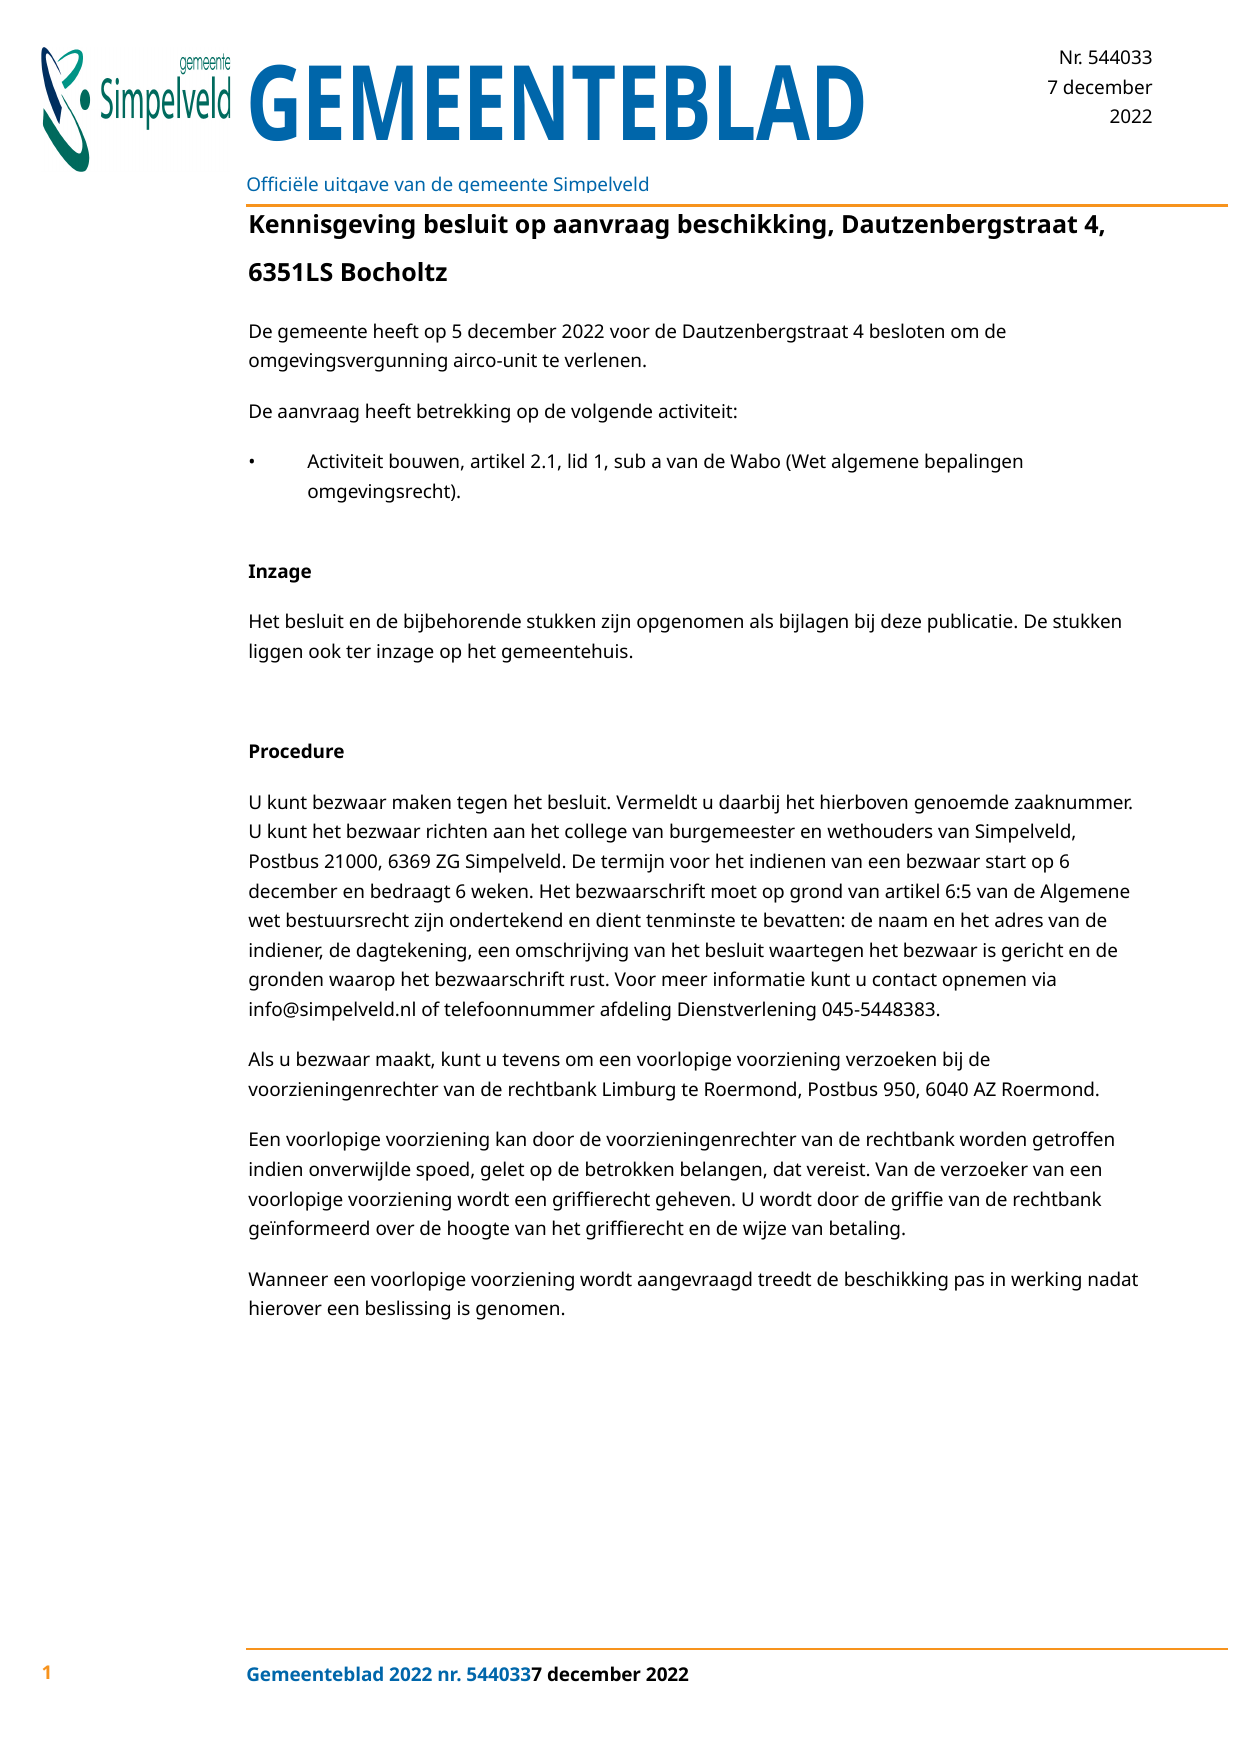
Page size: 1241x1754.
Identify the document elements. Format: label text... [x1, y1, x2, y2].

list Activiteit bouwen, artikel 2.1, lid 1, sub a van de Wabo (Wet algemene bepalingen omgevingsrecht). [248, 448, 1152, 504]
text Het besluit en de bijbehorende stukken zijn opgenomen als bijlagen bij deze publicatie. De stukken liggen ook ter inzage op het gemeentehuis. [248, 608, 1152, 664]
text De aanvraag heeft betrekking op de volgende activiteit: [248, 398, 1152, 424]
text Als u bezwaar maakt, kunt u tevens om een voorlopige voorziening verzoeken bij de voorzieningenrechter van de rechtbank Limburg te Roermond, Postbus 950, 6040 AZ Roermond. [248, 1047, 1152, 1102]
text Kennisgeving besluit op aanvraag beschikking, Dautzenbergstraat 4, 6351LS Bocholtz [248, 207, 1152, 288]
text Wanneer een voorlopige voorziening wordt aangevraagd treedt de beschikking pas in werking nadat hierover een beslissing is genomen. [248, 1266, 1152, 1321]
text Inzage [248, 558, 1152, 584]
text U kunt bezwaar maken tegen het besluit. Vermeldt u daarbij het hierboven genoemde zaaknummer. U kunt het bezwaar richten aan het college van burgemeester en wethouders van Simpelveld, Postbus 21000, 6369 ZG Simpelveld. De termijn voor het indienen van een bezwaar start op 6 december en bedraagt 6 weken. Het bezwaarschrift moet op grond van artikel 6:5 van de Algemene wet bestuursrecht zijn ondertekend en dient tenminste te bevatten: de naam en het adres van de indiener, de dagtekening, een omschrijving van het besluit waartegen het bezwaar is gericht en de gronden waarop het bezwaarschrift rust. Voor meer informatie kunt u contact opnemen via info@simpelveld.nl of telefoonnummer afdeling Dienstverlening 045-5448383. [248, 789, 1152, 1022]
text Een voorlopige voorziening kan door de voorzieningenrechter van de rechtbank worden getroffen indien onverwijlde spoed, gelet op de betrokken belangen, dat vereist. Van de verzoeker van een voorlopige voorziening wordt een griffierecht geheven. U wordt door de griffie van de rechtbank geïnformeerd over de hoogte van het griffierecht en de wijze van betaling. [248, 1127, 1152, 1241]
text De gemeente heeft op 5 december 2022 voor de Dautzenbergstraat 4 besloten om de omgevingsvergunning airco-unit te verlenen. [248, 318, 1152, 373]
text Procedure [248, 739, 1152, 764]
picture [41, 47, 231, 172]
